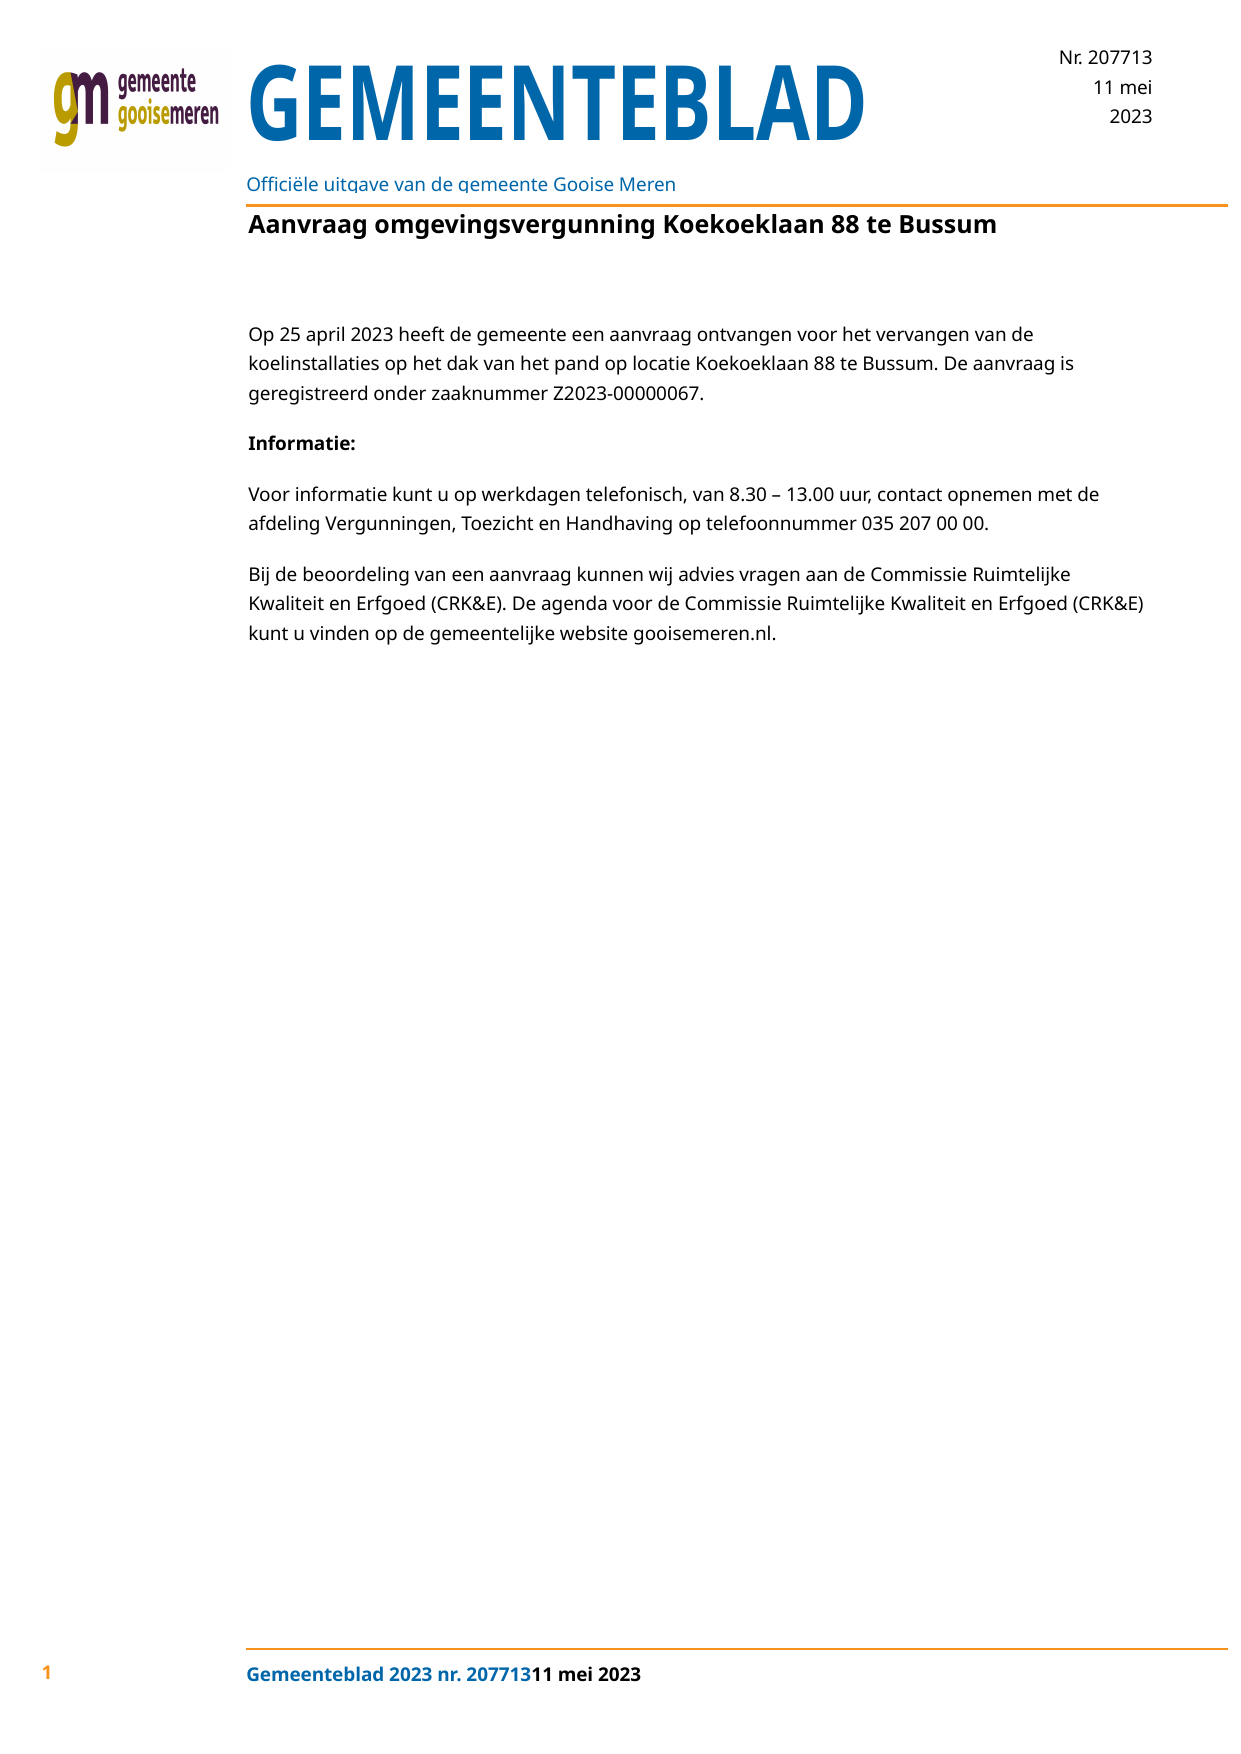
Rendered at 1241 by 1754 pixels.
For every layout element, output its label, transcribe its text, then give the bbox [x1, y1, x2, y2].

text Informatie: [248, 430, 1152, 456]
text Op 25 april 2023 heeft de gemeente een aanvraag ontvangen voor het vervangen van de koelinstallaties op het dak van het pand op locatie Koekoeklaan 88 te Bussum. De aanvraag is geregistreerd onder zaaknummer Z2023-00000067. [248, 321, 1152, 406]
text Voor informatie kunt u op werkdagen telefonisch, van 8.30 – 13.00 uur, contact opnemen met de afdeling Vergunningen, Toezicht en Handhaving op telefoonnummer 035 207 00 00. [248, 481, 1152, 536]
text Bij de beoordeling van een aanvraag kunnen wij advies vragen aan de Commissie Ruimtelijke Kwaliteit en Erfgoed (CRK&E). De agenda voor de Commissie Ruimtelijke Kwaliteit en Erfgoed (CRK&E) kunt u vinden op de gemeentelijke website gooisemeren.nl. [248, 561, 1152, 646]
text Aanvraag omgevingsvergunning Koekoeklaan 88 te Bussum [248, 207, 1152, 241]
picture [41, 47, 231, 172]
